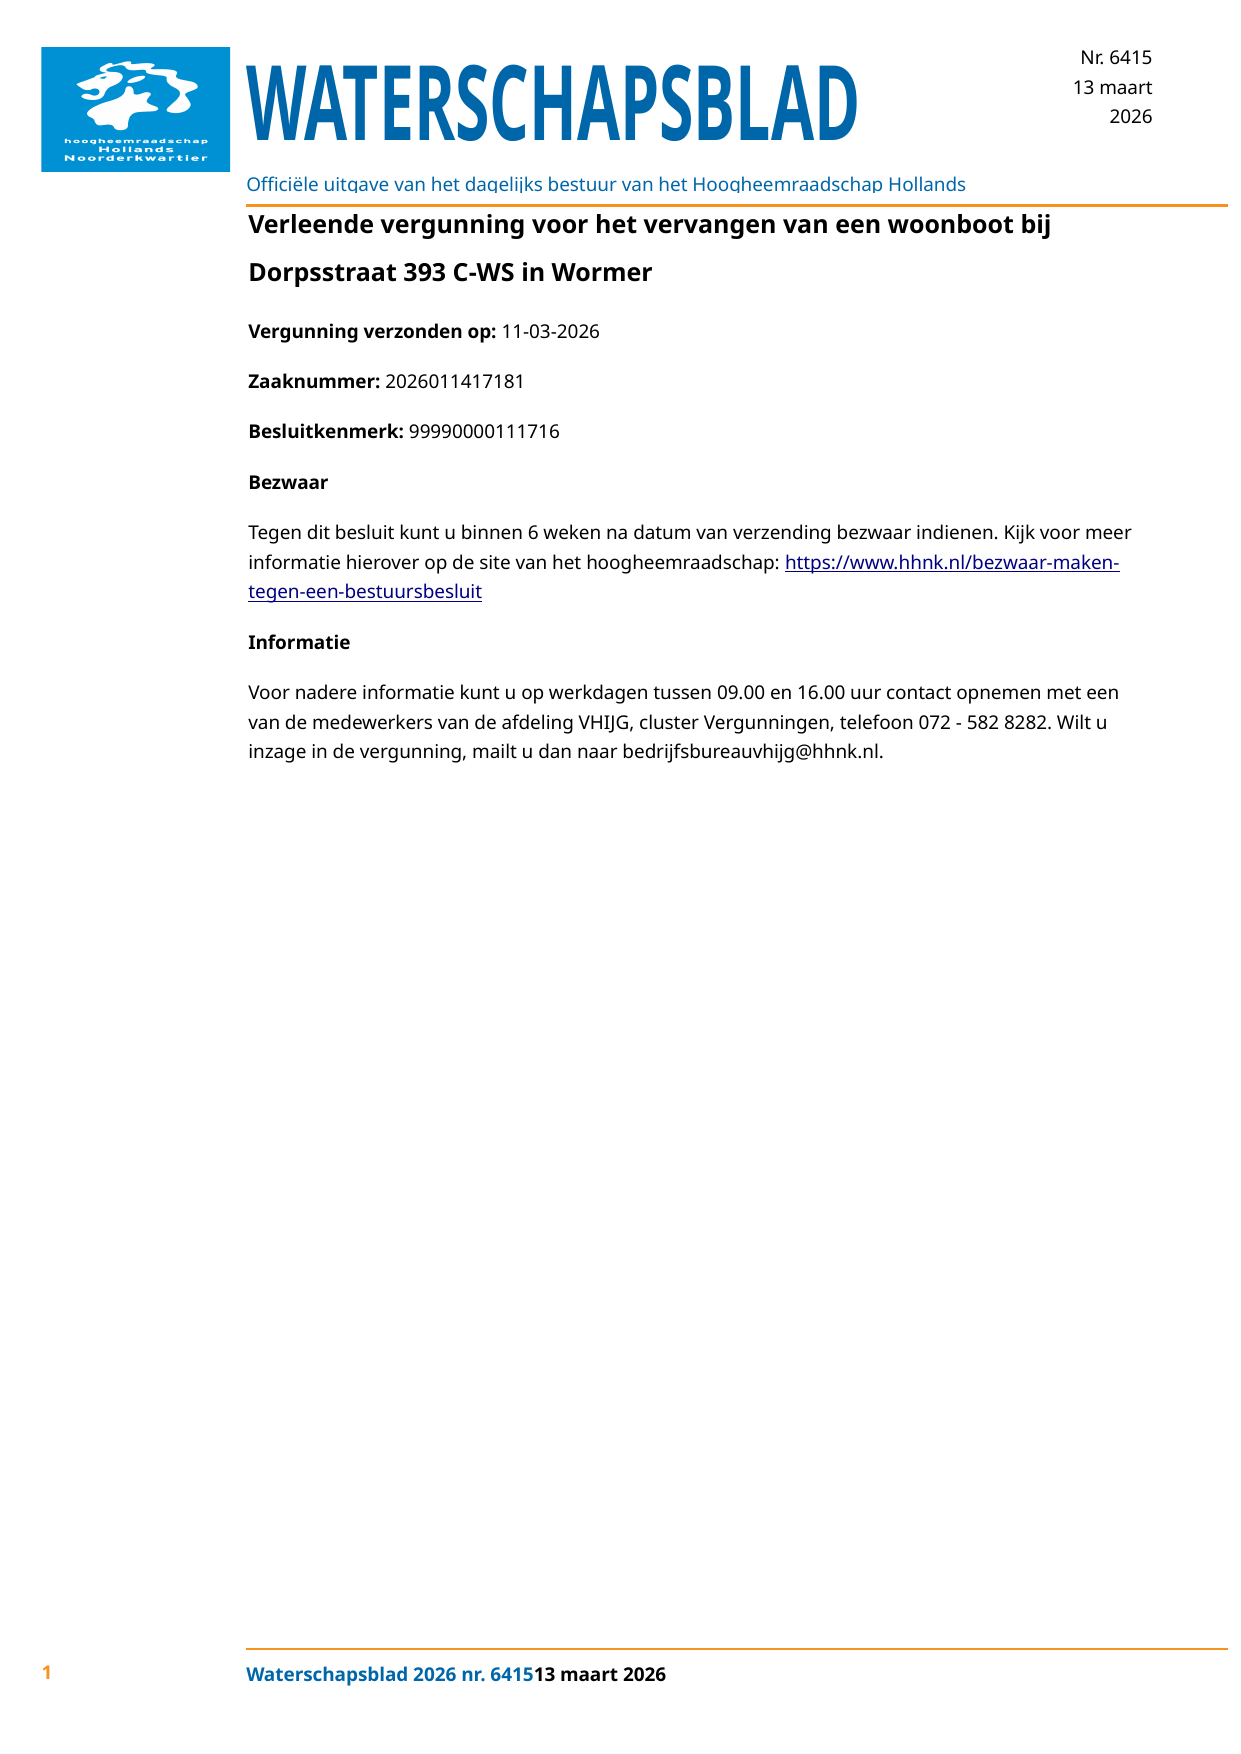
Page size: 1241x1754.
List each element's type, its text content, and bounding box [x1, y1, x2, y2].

picture [88, 87, 157, 130]
text Zaaknummer: 2026011417181 [248, 368, 1152, 394]
picture [129, 76, 144, 82]
text Verleende vergunning voor het vervangen van een woonboot bij Dorpsstraat 393 C-WS in Wormer [248, 207, 1152, 288]
text Besluitkenmerk: 99990000111716 [248, 419, 1152, 444]
text Bezwaar [248, 469, 1152, 495]
picture [78, 64, 122, 99]
picture [118, 62, 197, 112]
text Vergunning verzonden op: 11-03-2026 [248, 318, 1152, 344]
text Tegen dit besluit kunt u binnen 6 weken na datum van verzending bezwaar indienen. Kijk voor meer informatie hierover op de site van het hoogheemraadschap: https://www.hhnk.nl/bezwaar-maken-tegen-een-bestuursbesluit [248, 519, 1152, 604]
text Voor nadere informatie kunt u op werkdagen tussen 09.00 en 16.00 uur contact opnemen met een van de medewerkers van de afdeling VHIJG, cluster Vergunningen, telefoon 072 - 582 8282. Wilt u inzage in de vergunning, mailt u dan naar bedrijfsbureauvhijg@hhnk.nl. [248, 679, 1152, 764]
text Informatie [248, 629, 1152, 655]
